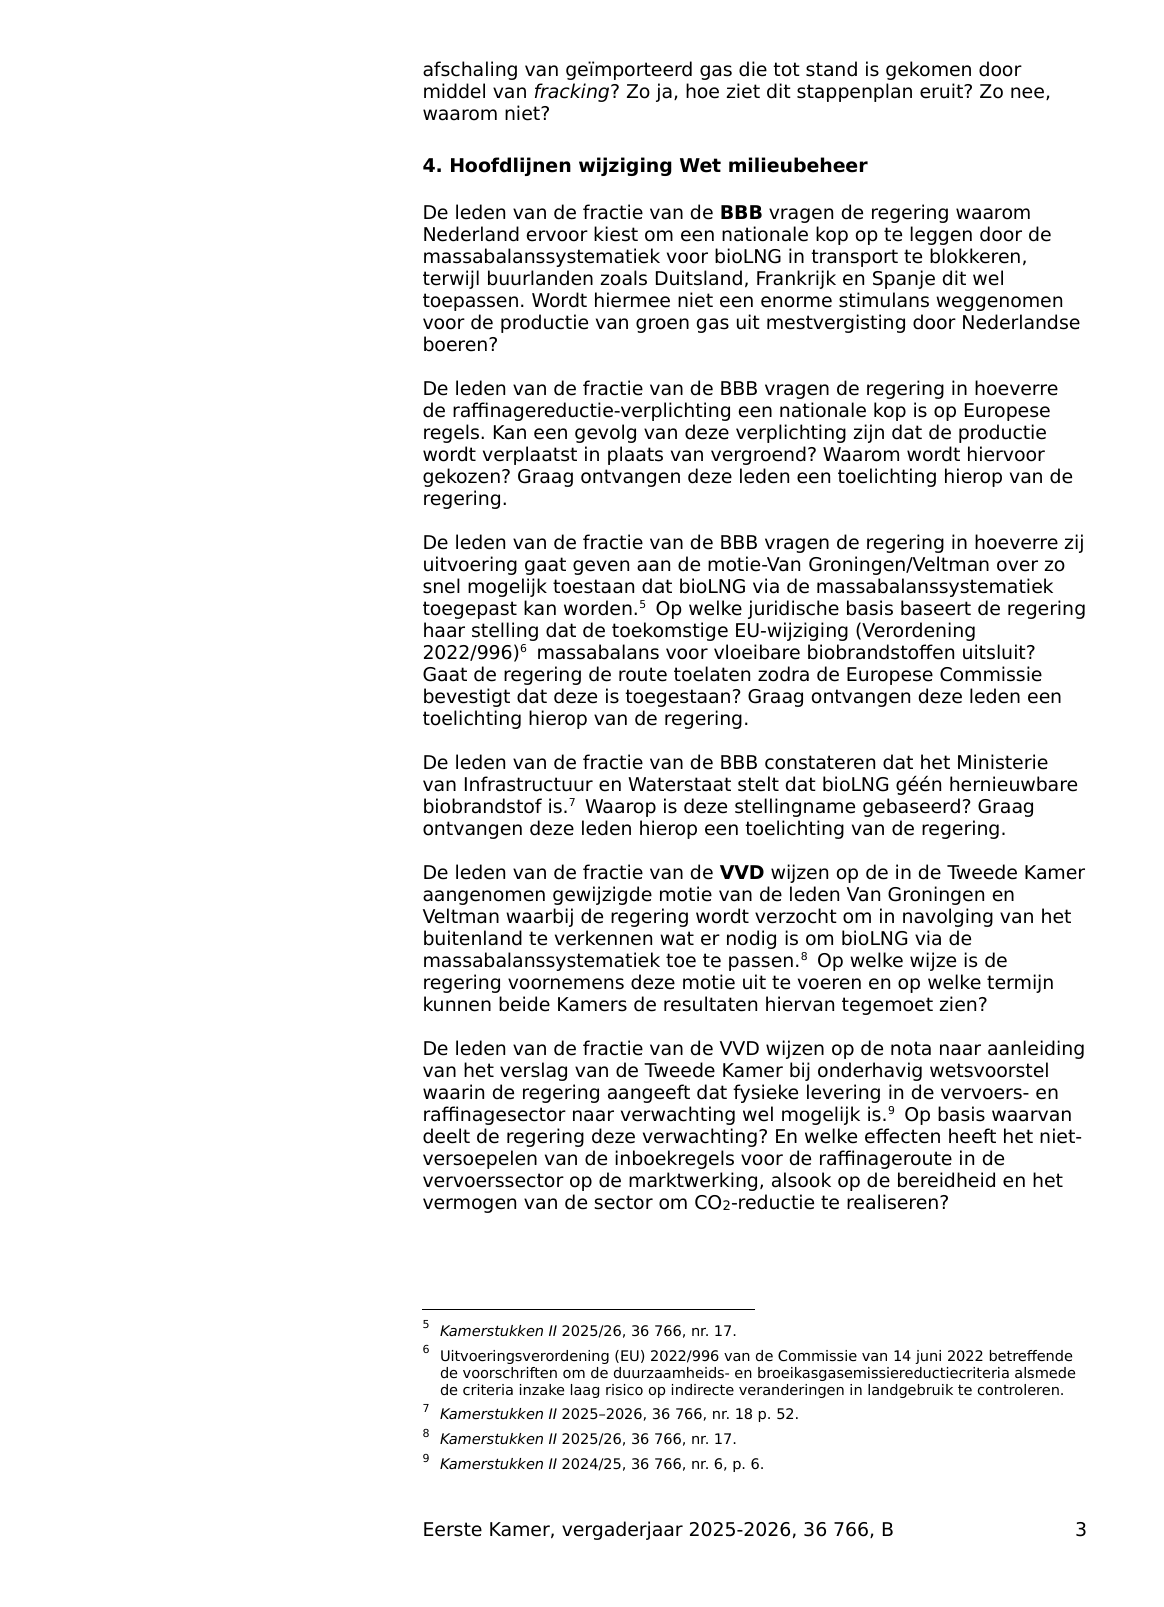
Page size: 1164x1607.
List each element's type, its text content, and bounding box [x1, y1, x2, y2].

text afschaling van geïmporteerd gas die tot stand is gekomen door middel van fracking? Zo ja, hoe ziet dit stappenplan eruit? Zo nee, waarom niet? [422, 59, 1087, 125]
text De leden van de fractie van de VVD wijzen op de nota naar aanleiding van het verslag van de Tweede Kamer bij onderhavig wetsvoorstel waarin de regering aangeeft dat fysieke levering in de vervoers- en raffinagesector naar verwachting wel mogelijk is. Op basis waarvan deelt de regering deze verwachting? En welke effecten heeft het niet-versoepelen van de inboekregels voor de raffinageroute in de vervoerssector op de marktwerking, alsook op de bereidheid en het vermogen van de sector om CO2-reductie te realiseren? [422, 1038, 1087, 1214]
text Kamerstukken II 2025/26, 36 766, nr. 17. [422, 1318, 1087, 1341]
text De leden van de fractie van de BBB vragen de regering waarom Nederland ervoor kiest om een nationale kop op te leggen door de massabalanssystematiek voor bioLNG in transport te blokkeren, terwijl buurlanden zoals Duitsland, Frankrijk en Spanje dit wel toepassen. Wordt hiermee niet een enorme stimulans weggenomen voor de productie van groen gas uit mestvergisting door Nederlandse boeren? [422, 202, 1087, 356]
text Uitvoeringsverordening (EU) 2022/996 van de Commissie van 14 juni 2022 betreffende de voorschriften om de duurzaamheids- en broeikasgasemissiereductiecriteria alsmede de criteria inzake laag risico op indirecte veranderingen in landgebruik te controleren. [422, 1343, 1087, 1399]
subtitle 4. Hoofdlijnen wijziging Wet milieubeheer [422, 155, 1087, 177]
text Kamerstukken II 2024/25, 36 766, nr. 6, p. 6. [422, 1452, 1087, 1474]
text De leden van de fractie van de BBB vragen de regering in hoeverre zij uitvoering gaat geven aan de motie-Van Groningen/Veltman over zo snel mogelijk toestaan dat bioLNG via de massabalanssystematiek toegepast kan worden. Op welke juridische basis baseert de regering haar stelling dat de toekomstige EU-wijziging (Verordening 2022/996) massabalans voor vloeibare biobrandstoffen uitsluit? Gaat de regering de route toelaten zodra de Europese Commissie bevestigt dat deze is toegestaan? Graag ontvangen deze leden een toelichting hierop van de regering. [422, 532, 1087, 730]
text De leden van de fractie van de VVD wijzen op de in de Tweede Kamer aangenomen gewijzigde motie van de leden Van Groningen en Veltman waarbij de regering wordt verzocht om in navolging van het buitenland te verkennen wat er nodig is om bioLNG via de massabalanssystematiek toe te passen. Op welke wijze is de regering voornemens deze motie uit te voeren en op welke termijn kunnen beide Kamers de resultaten hiervan tegemoet zien? [422, 862, 1087, 1016]
text De leden van de fractie van de BBB vragen de regering in hoeverre de raffinagereductie-verplichting een nationale kop is op Europese regels. Kan een gevolg van deze verplichting zijn dat de productie wordt verplaatst in plaats van vergroend? Waarom wordt hiervoor gekozen? Graag ontvangen deze leden een toelichting hierop van de regering. [422, 378, 1087, 510]
text Kamerstukken II 2025/26, 36 766, nr. 17. [422, 1427, 1087, 1449]
text Kamerstukken II 2025–2026, 36 766, nr. 18 p. 52. [422, 1402, 1087, 1424]
text De leden van de fractie van de BBB constateren dat het Ministerie van Infrastructuur en Waterstaat stelt dat bioLNG géén hernieuwbare biobrandstof is. Waarop is deze stellingname gebaseerd? Graag ontvangen deze leden hierop een toelichting van de regering. [422, 752, 1087, 840]
